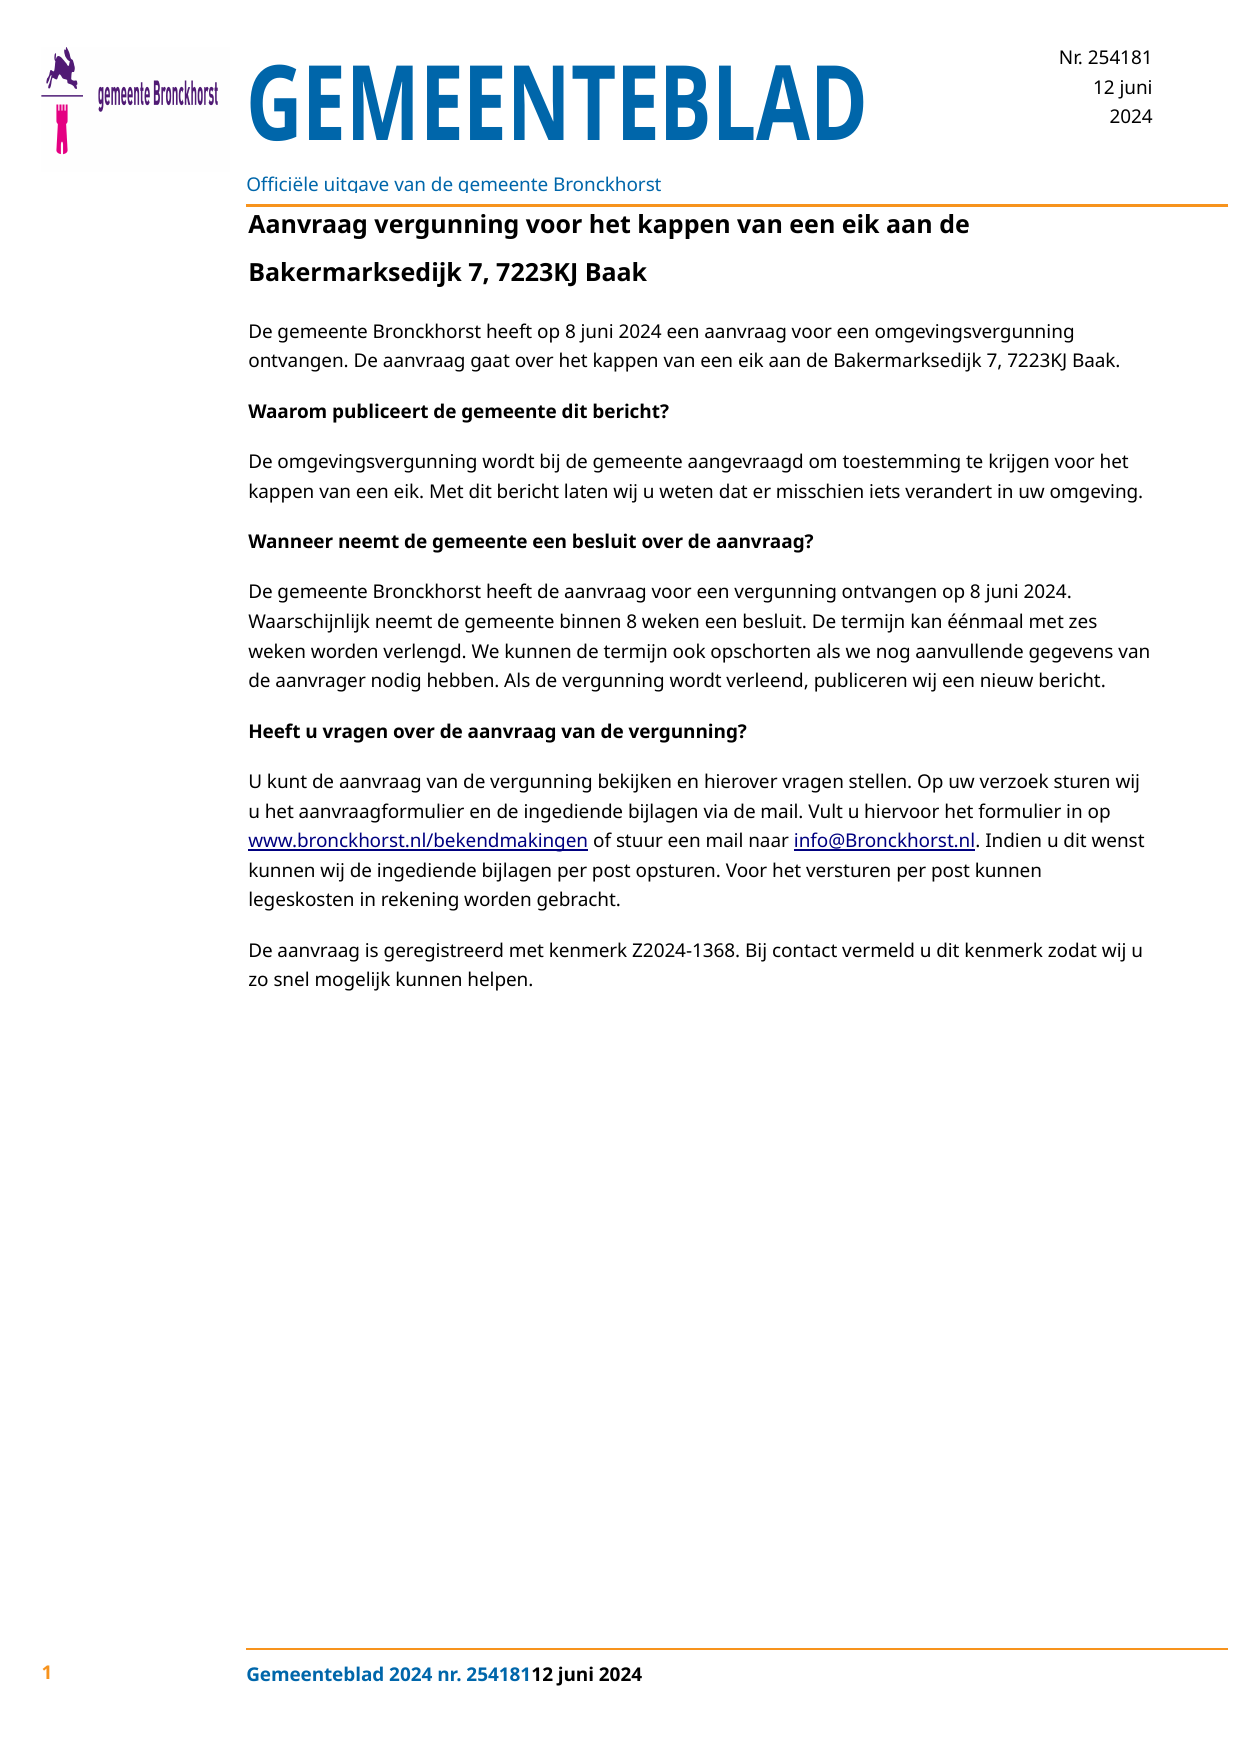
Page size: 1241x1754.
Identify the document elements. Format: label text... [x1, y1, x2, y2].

text Waarom publiceert de gemeente dit bericht? [248, 398, 1152, 424]
text De omgevingsvergunning wordt bij de gemeente aangevraagd om toestemming te krijgen voor het kappen van een eik. Met dit bericht laten wij u weten dat er misschien iets verandert in uw omgeving. [248, 448, 1152, 504]
text De gemeente Bronckhorst heeft op 8 juni 2024 een aanvraag voor een omgevingsvergunning ontvangen. De aanvraag gaat over het kappen van een eik aan de Bakermarksedijk 7, 7223KJ Baak. [248, 318, 1152, 373]
text Aanvraag vergunning voor het kappen van een eik aan de Bakermarksedijk 7, 7223KJ Baak [248, 207, 1152, 288]
text Wanneer neemt de gemeente een besluit over de aanvraag? [248, 528, 1152, 554]
text De aanvraag is geregistreerd met kenmerk Z2024-1368. Bij contact vermeld u dit kenmerk zodat wij u zo snel mogelijk kunnen helpen. [248, 937, 1152, 992]
text De gemeente Bronckhorst heeft de aanvraag voor een vergunning ontvangen op 8 juni 2024. Waarschijnlijk neemt de gemeente binnen 8 weken een besluit. De termijn kan éénmaal met zes weken worden verlengd. We kunnen de termijn ook opschorten als we nog aanvullende gegevens van de aanvrager nodig hebben. Als de vergunning wordt verleend, publiceren wij een nieuw bericht. [248, 579, 1152, 693]
text U kunt de aanvraag van de vergunning bekijken en hierover vragen stellen. Op uw verzoek sturen wij u het aanvraagformulier en de ingediende bijlagen via de mail. Vult u hiervoor het formulier in op www.bronckhorst.nl/bekendmakingen of stuur een mail naar info@Bronckhorst.nl. Indien u dit wenst kunnen wij de ingediende bijlagen per post opsturen. Voor het versturen per post kunnen legeskosten in rekening worden gebracht. [248, 768, 1152, 912]
text Heeft u vragen over de aanvraag van de vergunning? [248, 718, 1152, 744]
picture [41, 47, 231, 172]
